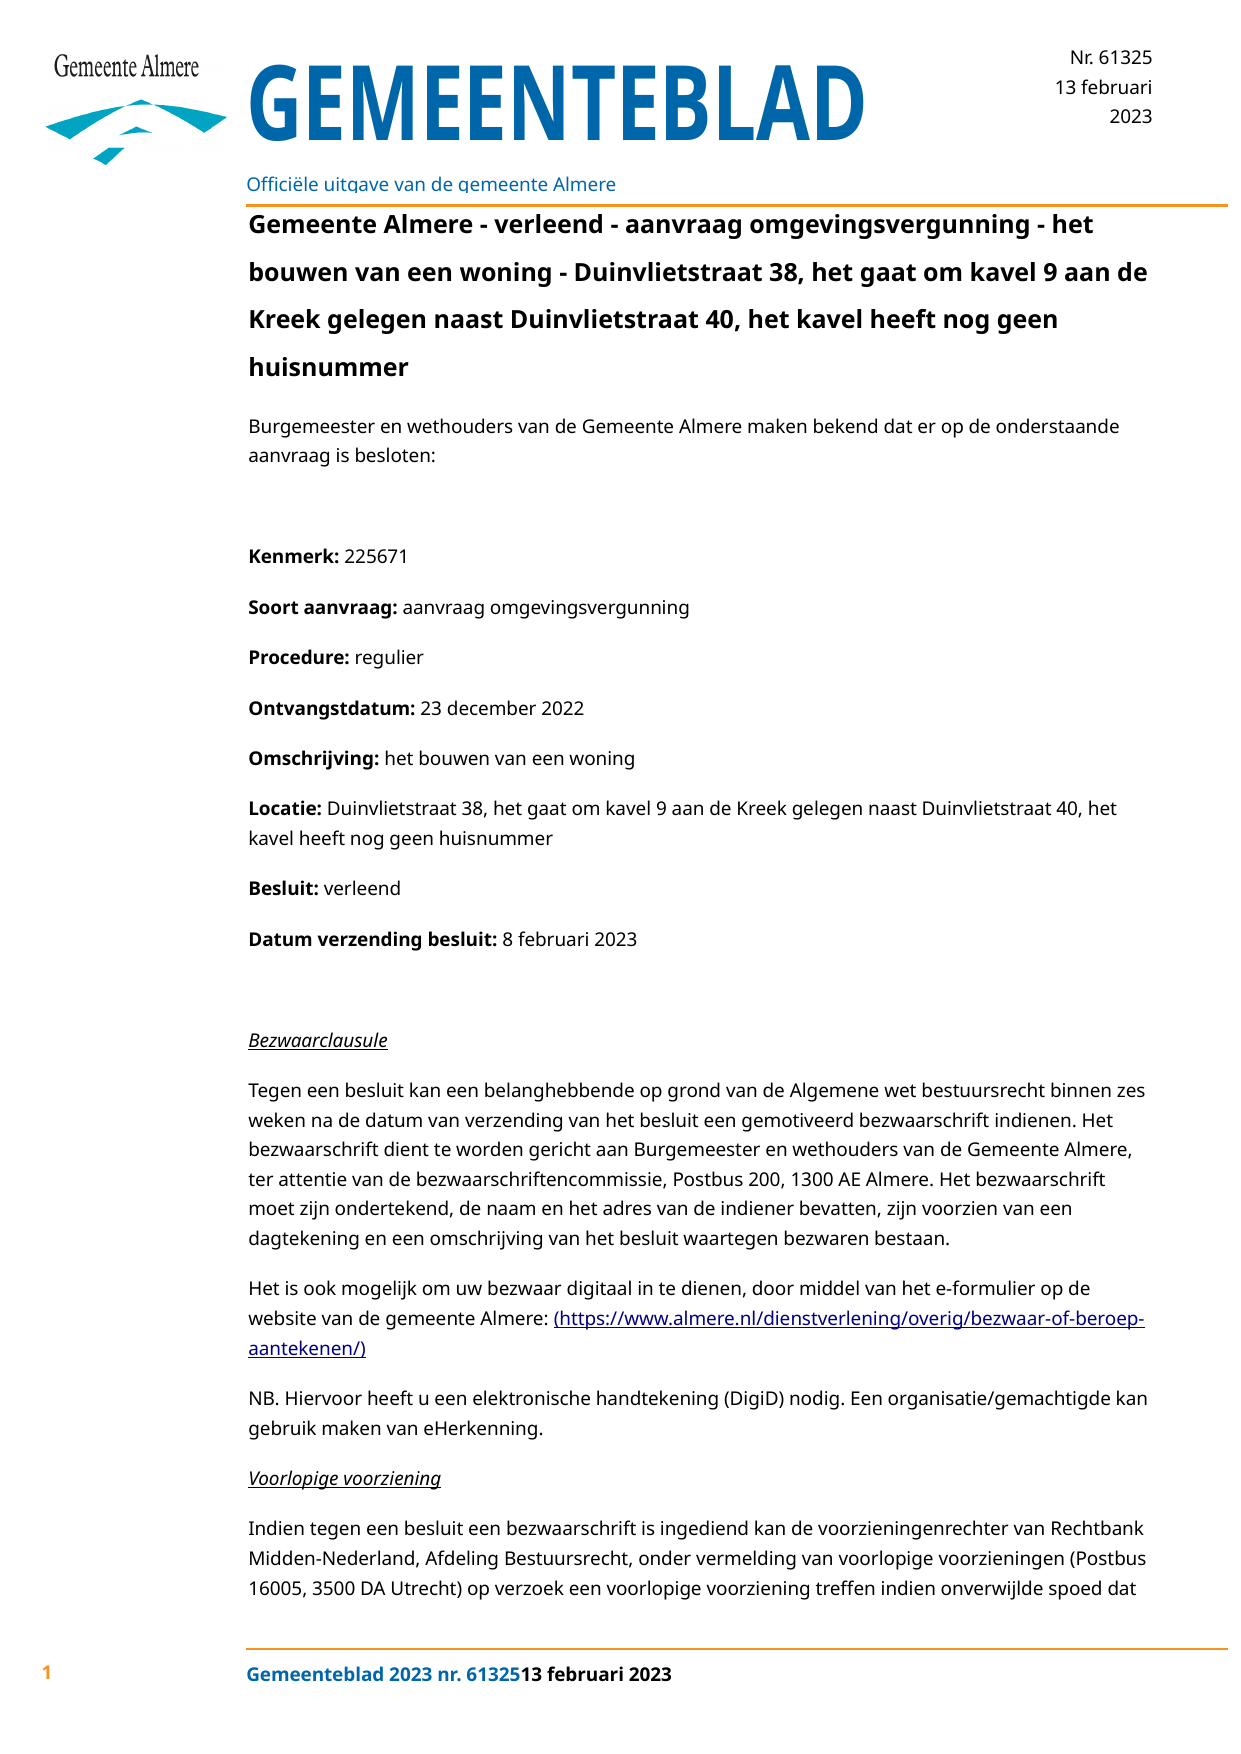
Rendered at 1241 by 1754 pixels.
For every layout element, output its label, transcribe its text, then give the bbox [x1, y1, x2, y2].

text Tegen een besluit kan een belanghebbende op grond van de Algemene wet bestuursrecht binnen zes weken na de datum van verzending van het besluit een gemotiveerd bezwaarschrift indienen. Het bezwaarschrift dient te worden gericht aan Burgemeester en wethouders van de Gemeente Almere, ter attentie van de bezwaarschriftencommissie, Postbus 200, 1300 AE Almere. Het bezwaarschrift moet zijn ondertekend, de naam en het adres van de indiener bevatten, zijn voorzien van een dagtekening en een omschrijving van het besluit waartegen bezwaren bestaan. [248, 1077, 1152, 1251]
text Soort aanvraag: aanvraag omgevingsvergunning [248, 594, 1152, 620]
text Gemeente Almere - verleend - aanvraag omgevingsvergunning - het bouwen van een woning - Duinvlietstraat 38, het gaat om kavel 9 aan de Kreek gelegen naast Duinvlietstraat 40, het kavel heeft nog geen huisnummer [248, 207, 1152, 384]
text Burgemeester en wethouders van de Gemeente Almere maken bekend dat er op de onderstaande aanvraag is besloten: [248, 413, 1152, 468]
text NB. Hiervoor heeft u een elektronische handtekening (DigiD) nodig. Een organisatie/gemachtigde kan gebruik maken van eHerkenning. [248, 1385, 1152, 1441]
text Ontvangstdatum: 23 december 2022 [248, 695, 1152, 721]
text Besluit: verleend [248, 876, 1152, 901]
text Bezwaarclausule [248, 1027, 1152, 1053]
text Kenmerk: 225671 [248, 543, 1152, 569]
picture [41, 47, 231, 172]
text Datum verzending besluit: 8 februari 2023 [248, 926, 1152, 952]
text Indien tegen een besluit een bezwaarschrift is ingediend kan de voorzieningenrechter van Rechtbank Midden-Nederland, Afdeling Bestuursrecht, onder vermelding van voorlopige voorzieningen (Postbus 16005, 3500 DA Utrecht) op verzoek een voorlopige voorziening treffen indien onverwijlde spoed dat [248, 1516, 1152, 1601]
text Procedure: regulier [248, 644, 1152, 670]
text Omschrijving: het bouwen van een woning [248, 745, 1152, 771]
text Locatie: Duinvlietstraat 38, het gaat om kavel 9 aan de Kreek gelegen naast Duinvlietstraat 40, het kavel heeft nog geen huisnummer [248, 796, 1152, 851]
text Voorlopige voorziening [248, 1465, 1152, 1491]
text Het is ook mogelijk om uw bezwaar digitaal in te dienen, door middel van het e-formulier op de website van de gemeente Almere: (https://www.almere.nl/dienstverlening/overig/bezwaar-of-beroep-aantekenen/) [248, 1276, 1152, 1361]
